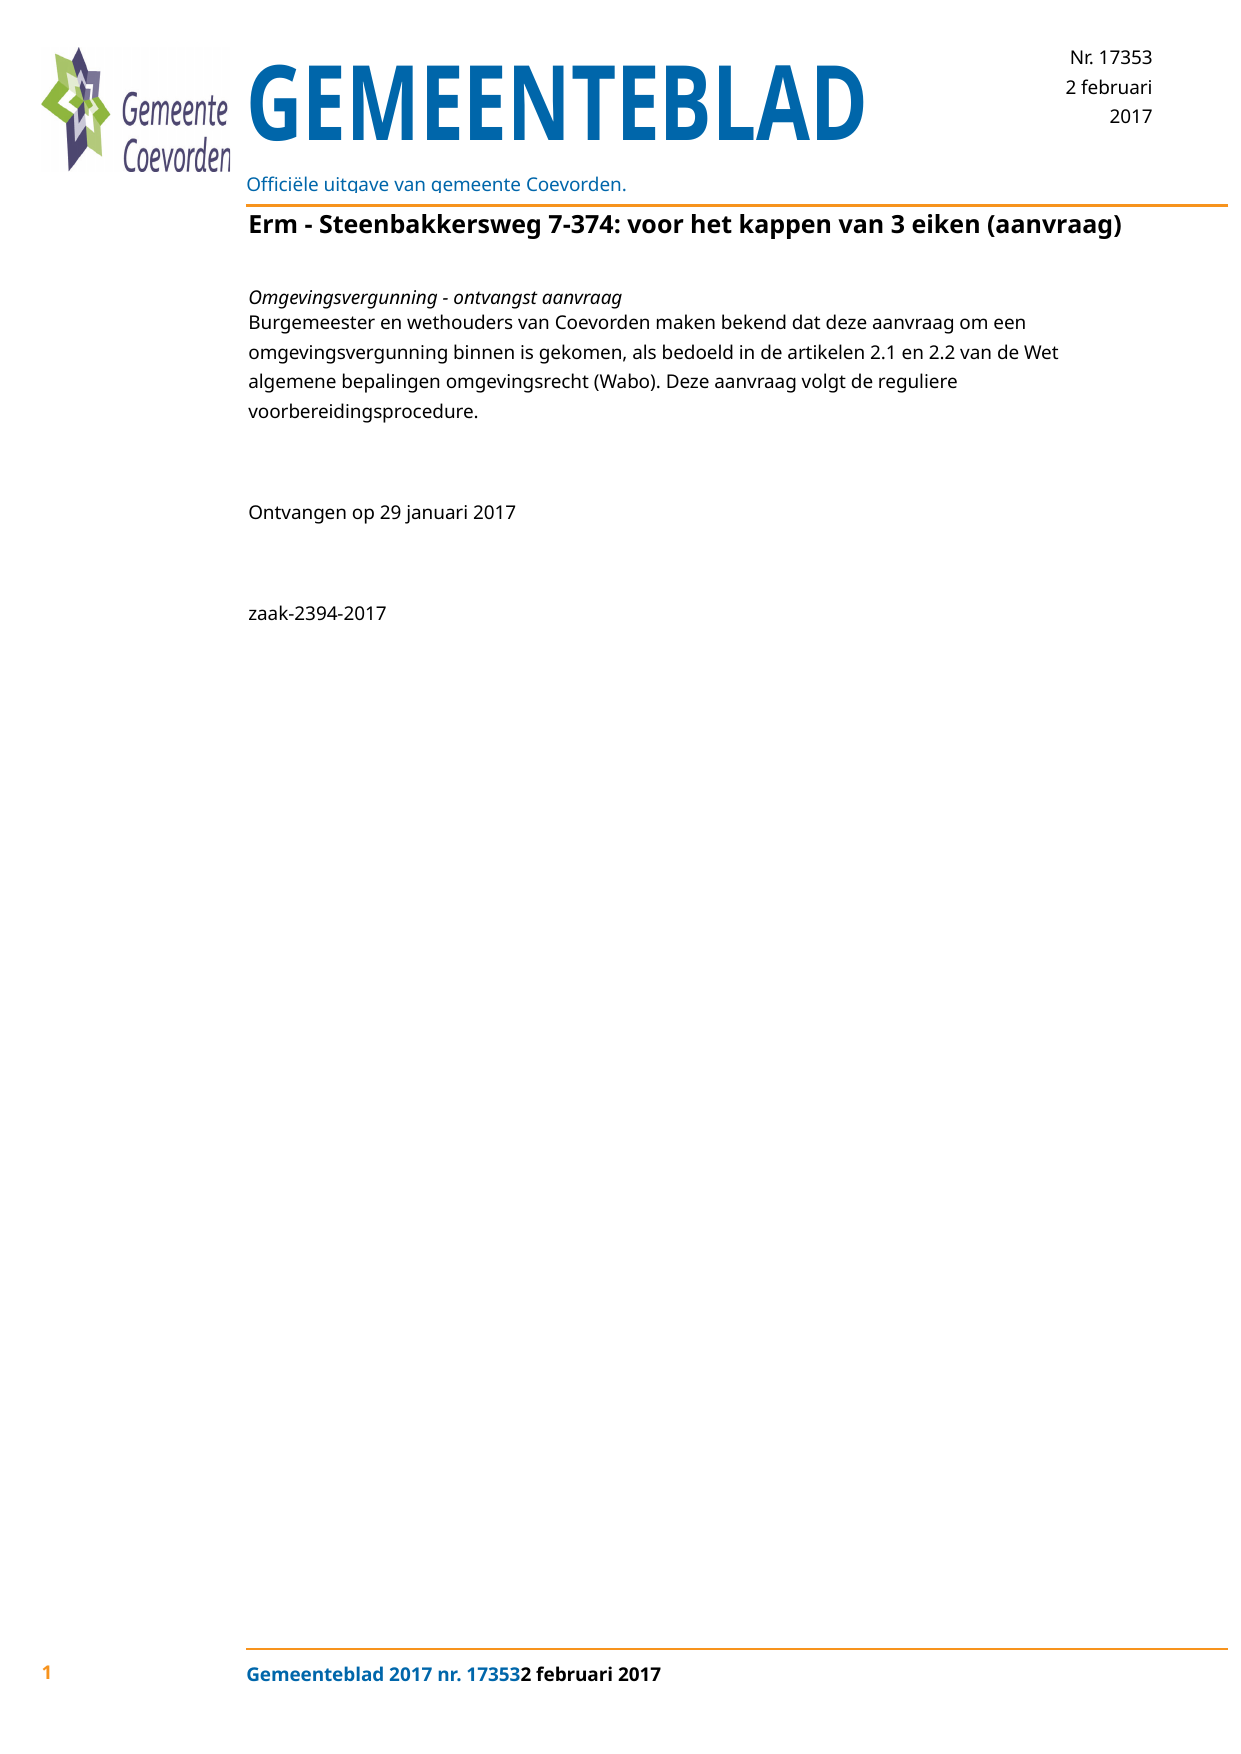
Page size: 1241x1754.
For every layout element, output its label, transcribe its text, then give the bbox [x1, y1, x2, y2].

picture [41, 47, 231, 172]
text Burgemeester en wethouders van Coevorden maken bekend dat deze aanvraag om een omgevingsvergunning binnen is gekomen, als bedoeld in de artikelen 2.1 en 2.2 van de Wet algemene bepalingen omgevingsrecht (Wabo). Deze aanvraag volgt de reguliere voorbereidingsprocedure. [248, 309, 1152, 424]
text zaak-2394-2017 [248, 600, 1152, 626]
text Ontvangen op 29 januari 2017 [248, 499, 1152, 525]
text Erm - Steenbakkersweg 7-374: voor het kappen van 3 eiken (aanvraag) [248, 207, 1152, 241]
text Omgevingsvergunning - ontvangst aanvraag [248, 284, 1152, 309]
